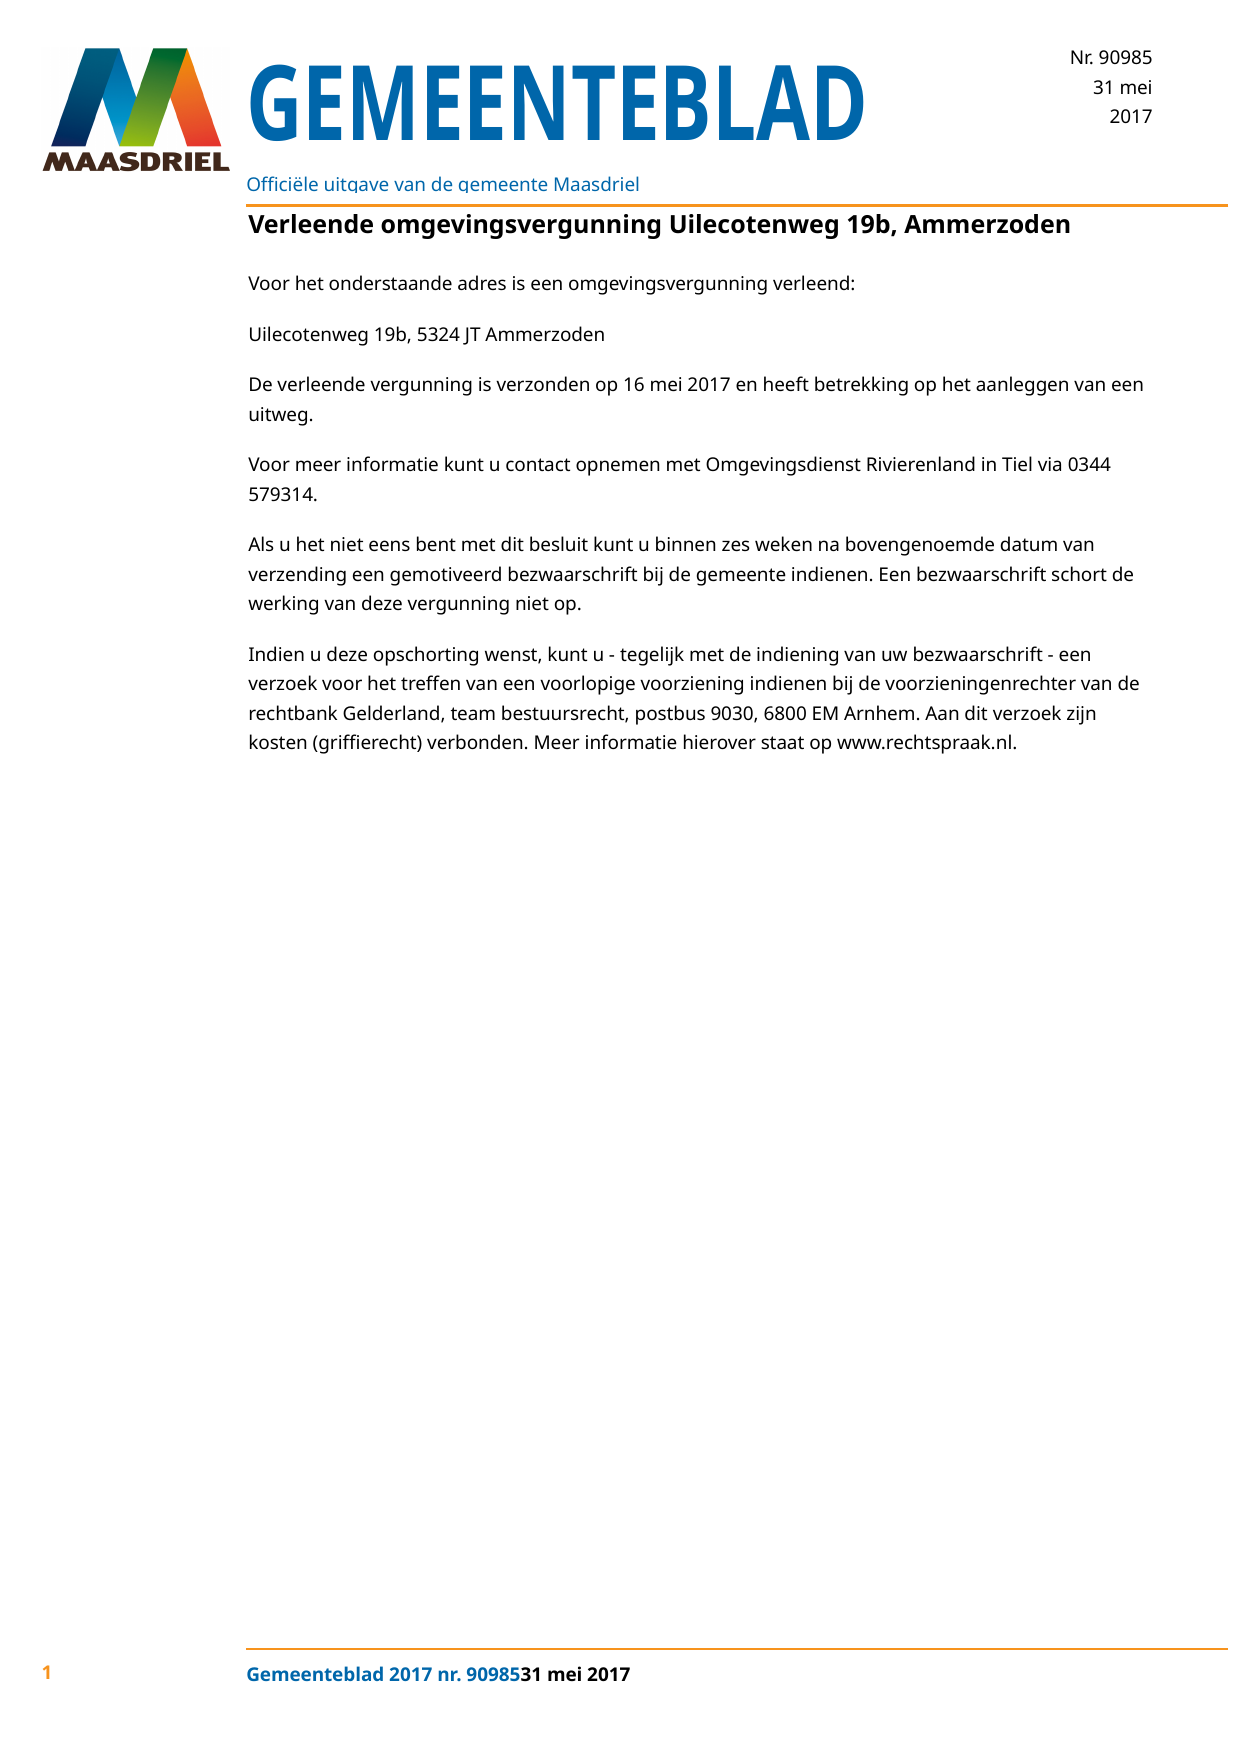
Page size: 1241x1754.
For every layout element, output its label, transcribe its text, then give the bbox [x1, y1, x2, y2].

text Uilecotenweg 19b, 5324 JT Ammerzoden [248, 321, 1152, 346]
text Verleende omgevingsvergunning Uilecotenweg 19b, Ammerzoden [248, 207, 1152, 241]
text Als u het niet eens bent met dit besluit kunt u binnen zes weken na bovengenoemde datum van verzending een gemotiveerd bezwaarschrift bij de gemeente indienen. Een bezwaarschrift schort de werking van deze vergunning niet op. [248, 531, 1152, 616]
text Voor het onderstaande adres is een omgevingsvergunning verleend: [248, 270, 1152, 296]
text De verleende vergunning is verzonden op 16 mei 2017 en heeft betrekking op het aanleggen van een uitweg. [248, 371, 1152, 426]
text Voor meer informatie kunt u contact opnemen met Omgevingsdienst Rivierenland in Tiel via 0344 579314. [248, 451, 1152, 506]
picture [41, 47, 231, 172]
text Indien u deze opschorting wenst, kunt u - tegelijk met de indiening van uw bezwaarschrift - een verzoek voor het treffen van een voorlopige voorziening indienen bij de voorzieningenrechter van de rechtbank Gelderland, team bestuursrecht, postbus 9030, 6800 EM Arnhem. Aan dit verzoek zijn kosten (griffierecht) verbonden. Meer informatie hierover staat op www.rechtspraak.nl. [248, 641, 1152, 755]
